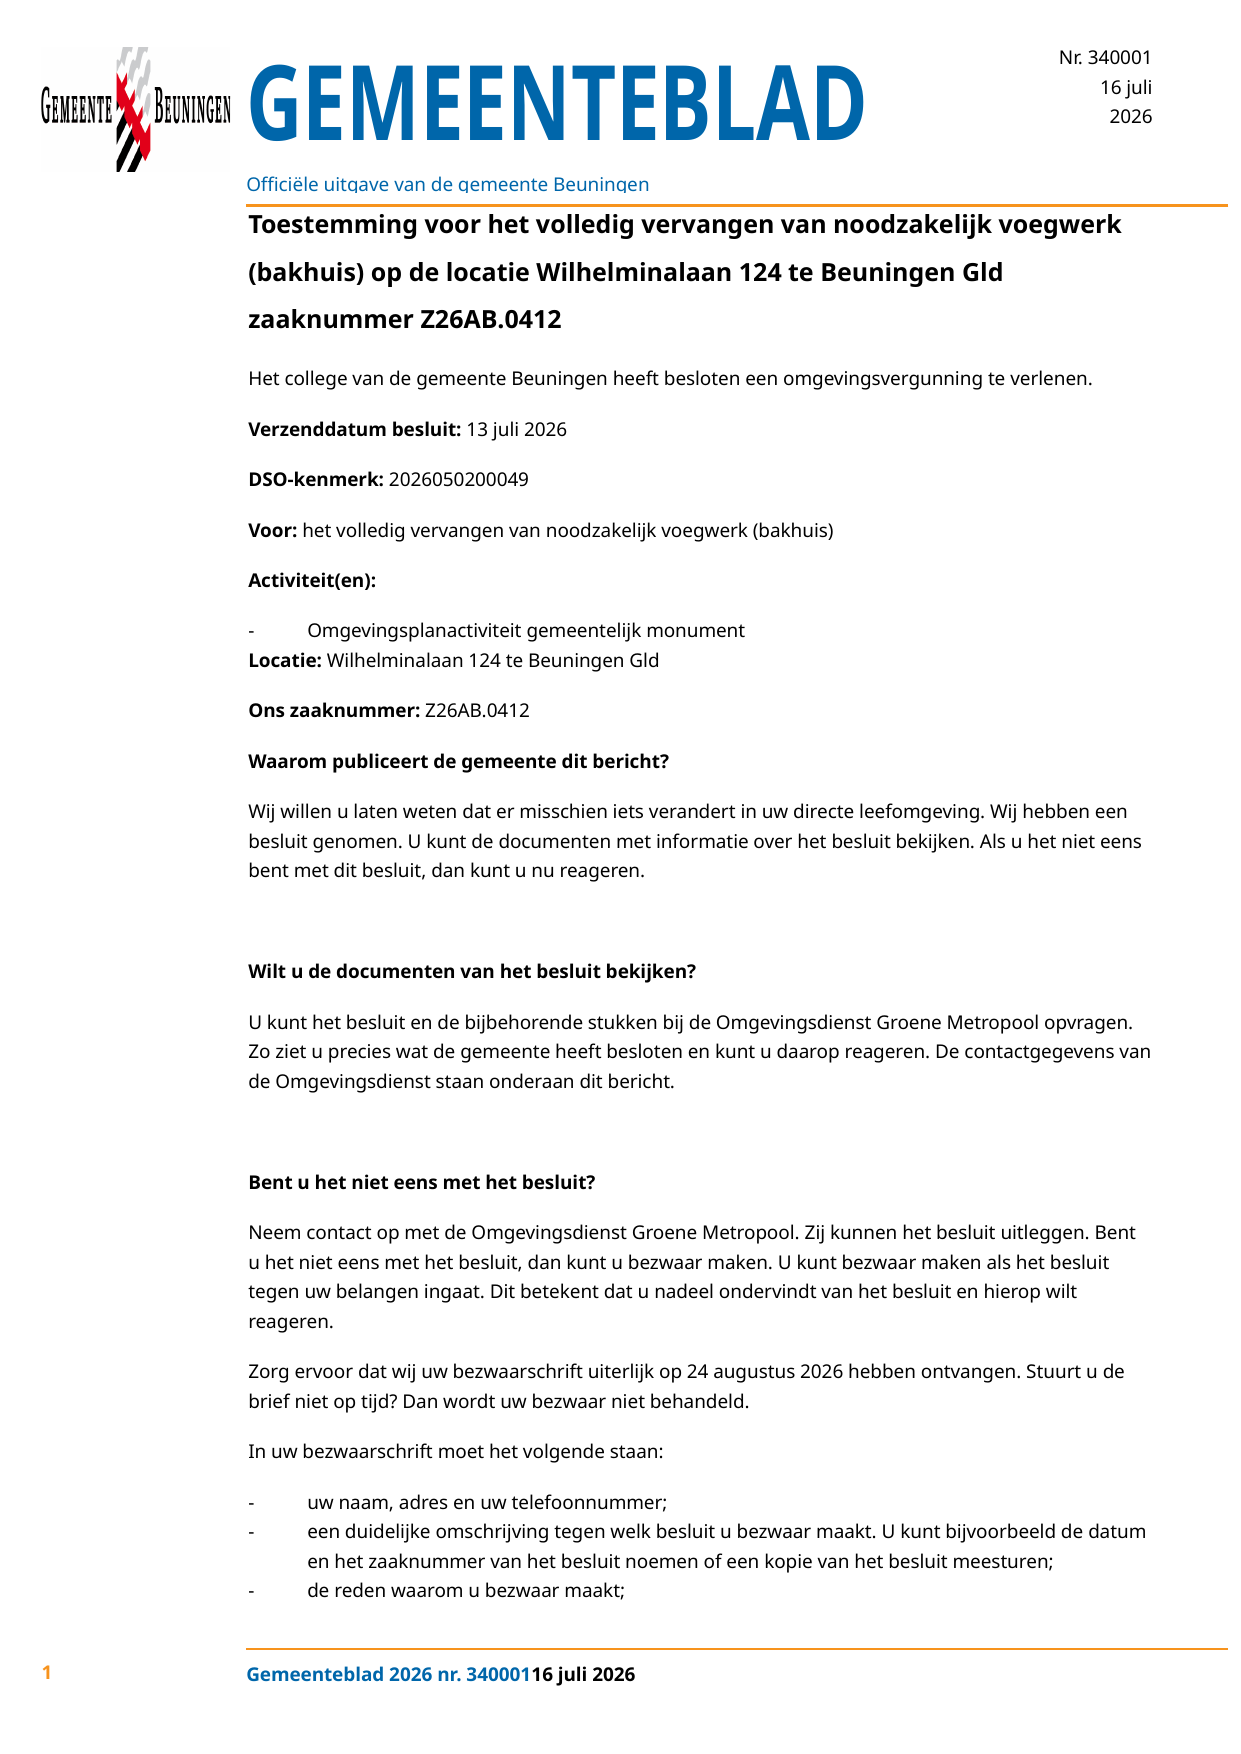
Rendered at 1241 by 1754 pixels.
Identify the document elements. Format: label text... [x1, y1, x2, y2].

list uw naam, adres en uw telefoonnummer; [248, 1489, 1152, 1514]
text U kunt het besluit en de bijbehorende stukken bij de Omgevingsdienst Groene Metropool opvragen. Zo ziet u precies wat de gemeente heeft besloten en kunt u daarop reageren. De contactgegevens van de Omgevingsdienst staan onderaan dit bericht. [248, 1009, 1152, 1094]
text Neem contact op met de Omgevingsdienst Groene Metropool. Zij kunnen het besluit uitleggen. Bent u het niet eens met het besluit, dan kunt u bezwaar maken. U kunt bezwaar maken als het besluit tegen uw belangen ingaat. Dit betekent dat u nadeel ondervindt van het besluit en hierop wilt reageren. [248, 1219, 1152, 1334]
text Verzenddatum besluit: 13 juli 2026 [248, 416, 1152, 442]
text Zorg ervoor dat wij uw bezwaarschrift uiterlijk op 24 augustus 2026 hebben ontvangen. Stuurt u de brief niet op tijd? Dan wordt uw bezwaar niet behandeld. [248, 1358, 1152, 1414]
picture [41, 47, 231, 172]
text Activiteit(en): [248, 567, 1152, 593]
list een duidelijke omschrijving tegen welk besluit u bezwaar maakt. U kunt bijvoorbeeld de datum en het zaaknummer van het besluit noemen of een kopie van het besluit meesturen; [248, 1518, 1152, 1574]
text DSO-kenmerk: 2026050200049 [248, 466, 1152, 492]
text Locatie: Wilhelminalaan 124 te Beuningen Gld [248, 647, 1152, 673]
text Ons zaaknummer: Z26AB.0412 [248, 698, 1152, 723]
text Voor: het volledig vervangen van noodzakelijk voegwerk (bakhuis) [248, 517, 1152, 542]
text Het college van de gemeente Beuningen heeft besloten een omgevingsvergunning te verlenen. [248, 366, 1152, 391]
text Wij willen u laten weten dat er misschien iets verandert in uw directe leefomgeving. Wij hebben een besluit genomen. U kunt de documenten met informatie over het besluit bekijken. Als u het niet eens bent met dit besluit, dan kunt u nu reageren. [248, 798, 1152, 883]
text Wilt u de documenten van het besluit bekijken? [248, 958, 1152, 984]
text Waarom publiceert de gemeente dit bericht? [248, 748, 1152, 774]
text In uw bezwaarschrift moet het volgende staan: [248, 1438, 1152, 1464]
text Bent u het niet eens met het besluit? [248, 1169, 1152, 1194]
list Omgevingsplanactiviteit gemeentelijk monument [248, 618, 1152, 643]
text Toestemming voor het volledig vervangen van noodzakelijk voegwerk (bakhuis) op de locatie Wilhelminalaan 124 te Beuningen Gld zaaknummer Z26AB.0412 [248, 207, 1152, 336]
list de reden waarom u bezwaar maakt; [248, 1578, 1152, 1603]
